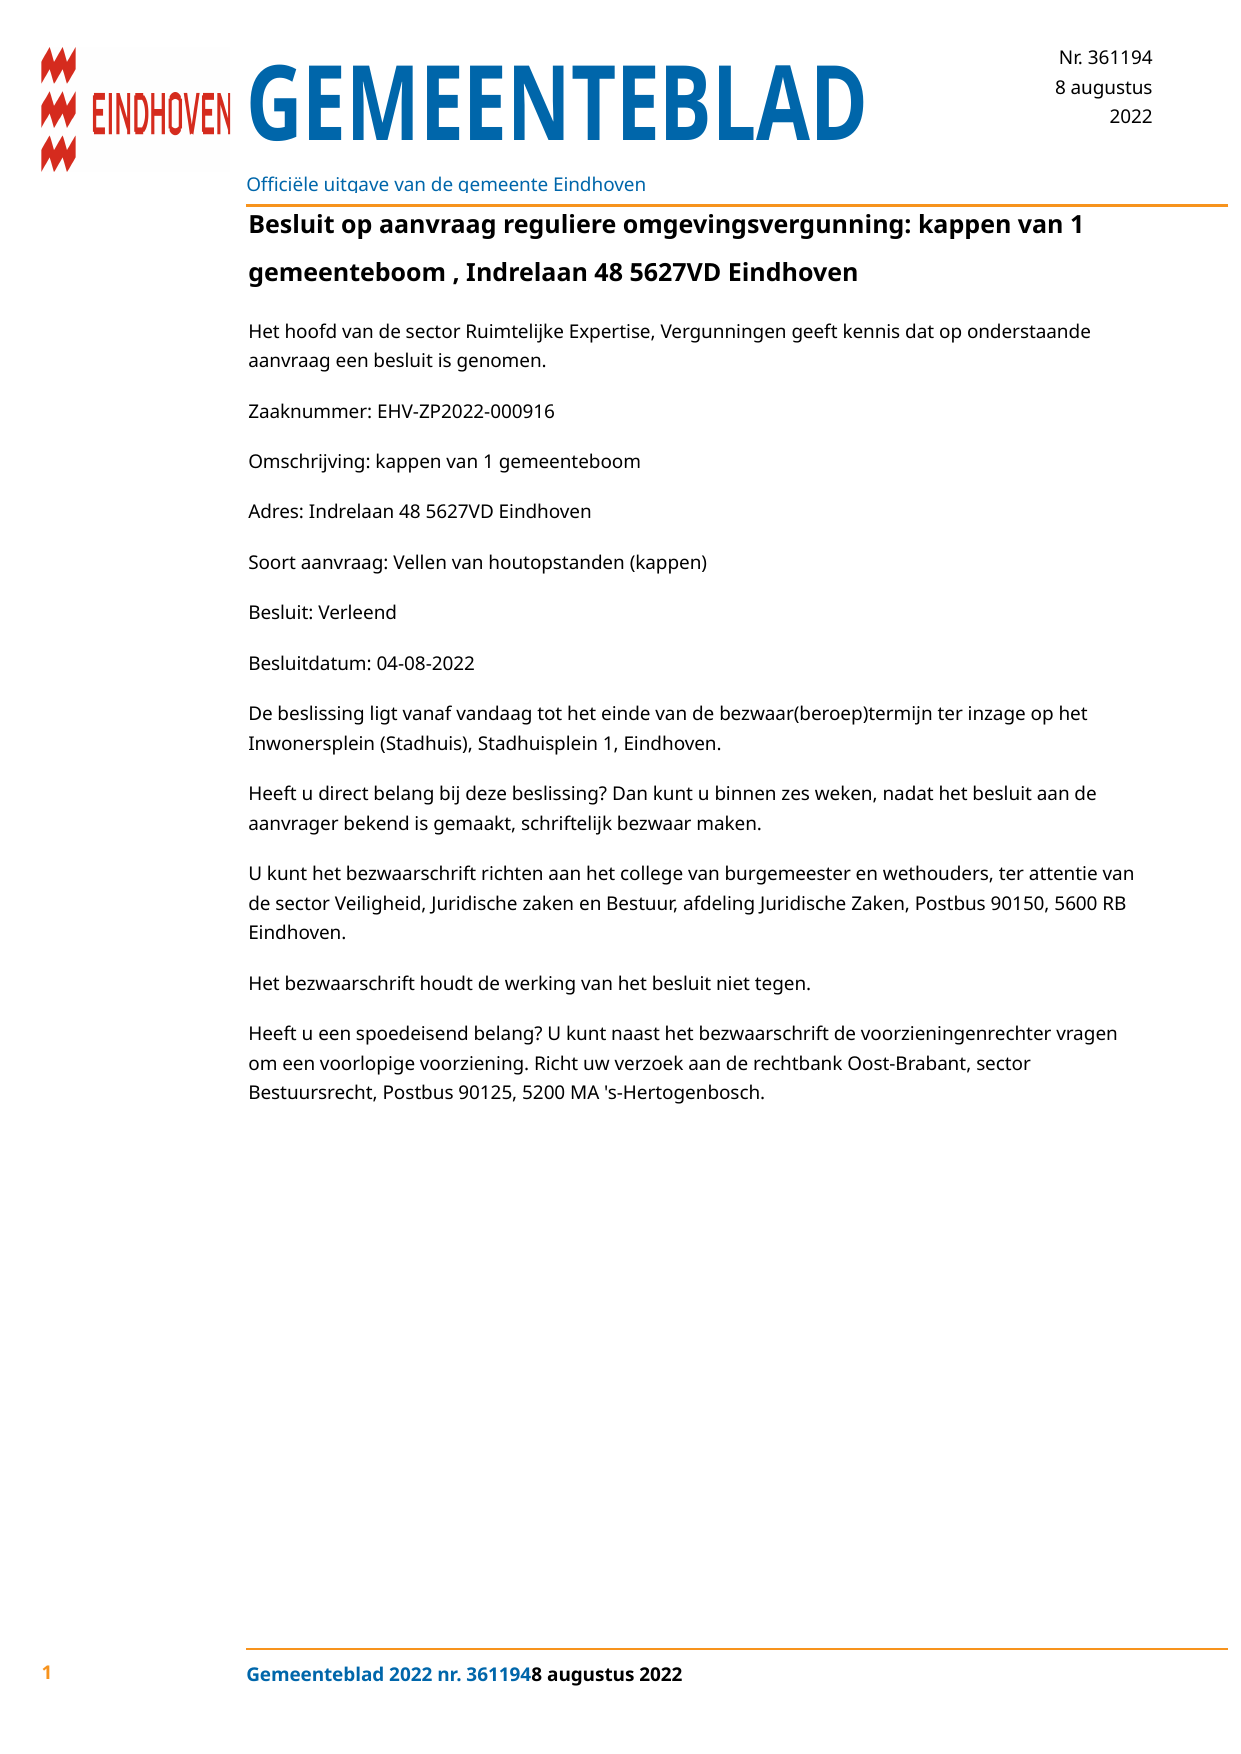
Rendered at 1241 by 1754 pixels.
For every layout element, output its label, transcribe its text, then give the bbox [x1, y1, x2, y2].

text Zaaknummer: EHV-ZP2022-000916 [248, 398, 1152, 424]
text Heeft u direct belang bij deze beslissing? Dan kunt u binnen zes weken, nadat het besluit aan de aanvrager bekend is gemaakt, schriftelijk bezwaar maken. [248, 780, 1152, 836]
text Soort aanvraag: Vellen van houtopstanden (kappen) [248, 549, 1152, 575]
text Het bezwaarschrift houdt de werking van het besluit niet tegen. [248, 970, 1152, 996]
text Omschrijving: kappen van 1 gemeenteboom [248, 448, 1152, 474]
picture [41, 47, 231, 172]
text Heeft u een spoedeisend belang? U kunt naast het bezwaarschrift de voorzieningenrechter vragen om een voorlopige voorziening. Richt uw verzoek aan de rechtbank Oost-Brabant, sector Bestuursrecht, Postbus 90125, 5200 MA 's-Hertogenbosch. [248, 1020, 1152, 1105]
text De beslissing ligt vanaf vandaag tot het einde van de bezwaar(beroep)termijn ter inzage op het Inwonersplein (Stadhuis), Stadhuisplein 1, Eindhoven. [248, 700, 1152, 756]
text U kunt het bezwaarschrift richten aan het college van burgemeester en wethouders, ter attentie van de sector Veiligheid, Juridische zaken en Bestuur, afdeling Juridische Zaken, Postbus 90150, 5600 RB Eindhoven. [248, 860, 1152, 945]
text Besluit op aanvraag reguliere omgevingsvergunning: kappen van 1 gemeenteboom , Indrelaan 48 5627VD Eindhoven [248, 207, 1152, 288]
text Adres: Indrelaan 48 5627VD Eindhoven [248, 499, 1152, 524]
text Besluit: Verleend [248, 599, 1152, 625]
text Besluitdatum: 04-08-2022 [248, 650, 1152, 676]
text Het hoofd van de sector Ruimtelijke Expertise, Vergunningen geeft kennis dat op onderstaande aanvraag een besluit is genomen. [248, 318, 1152, 373]
